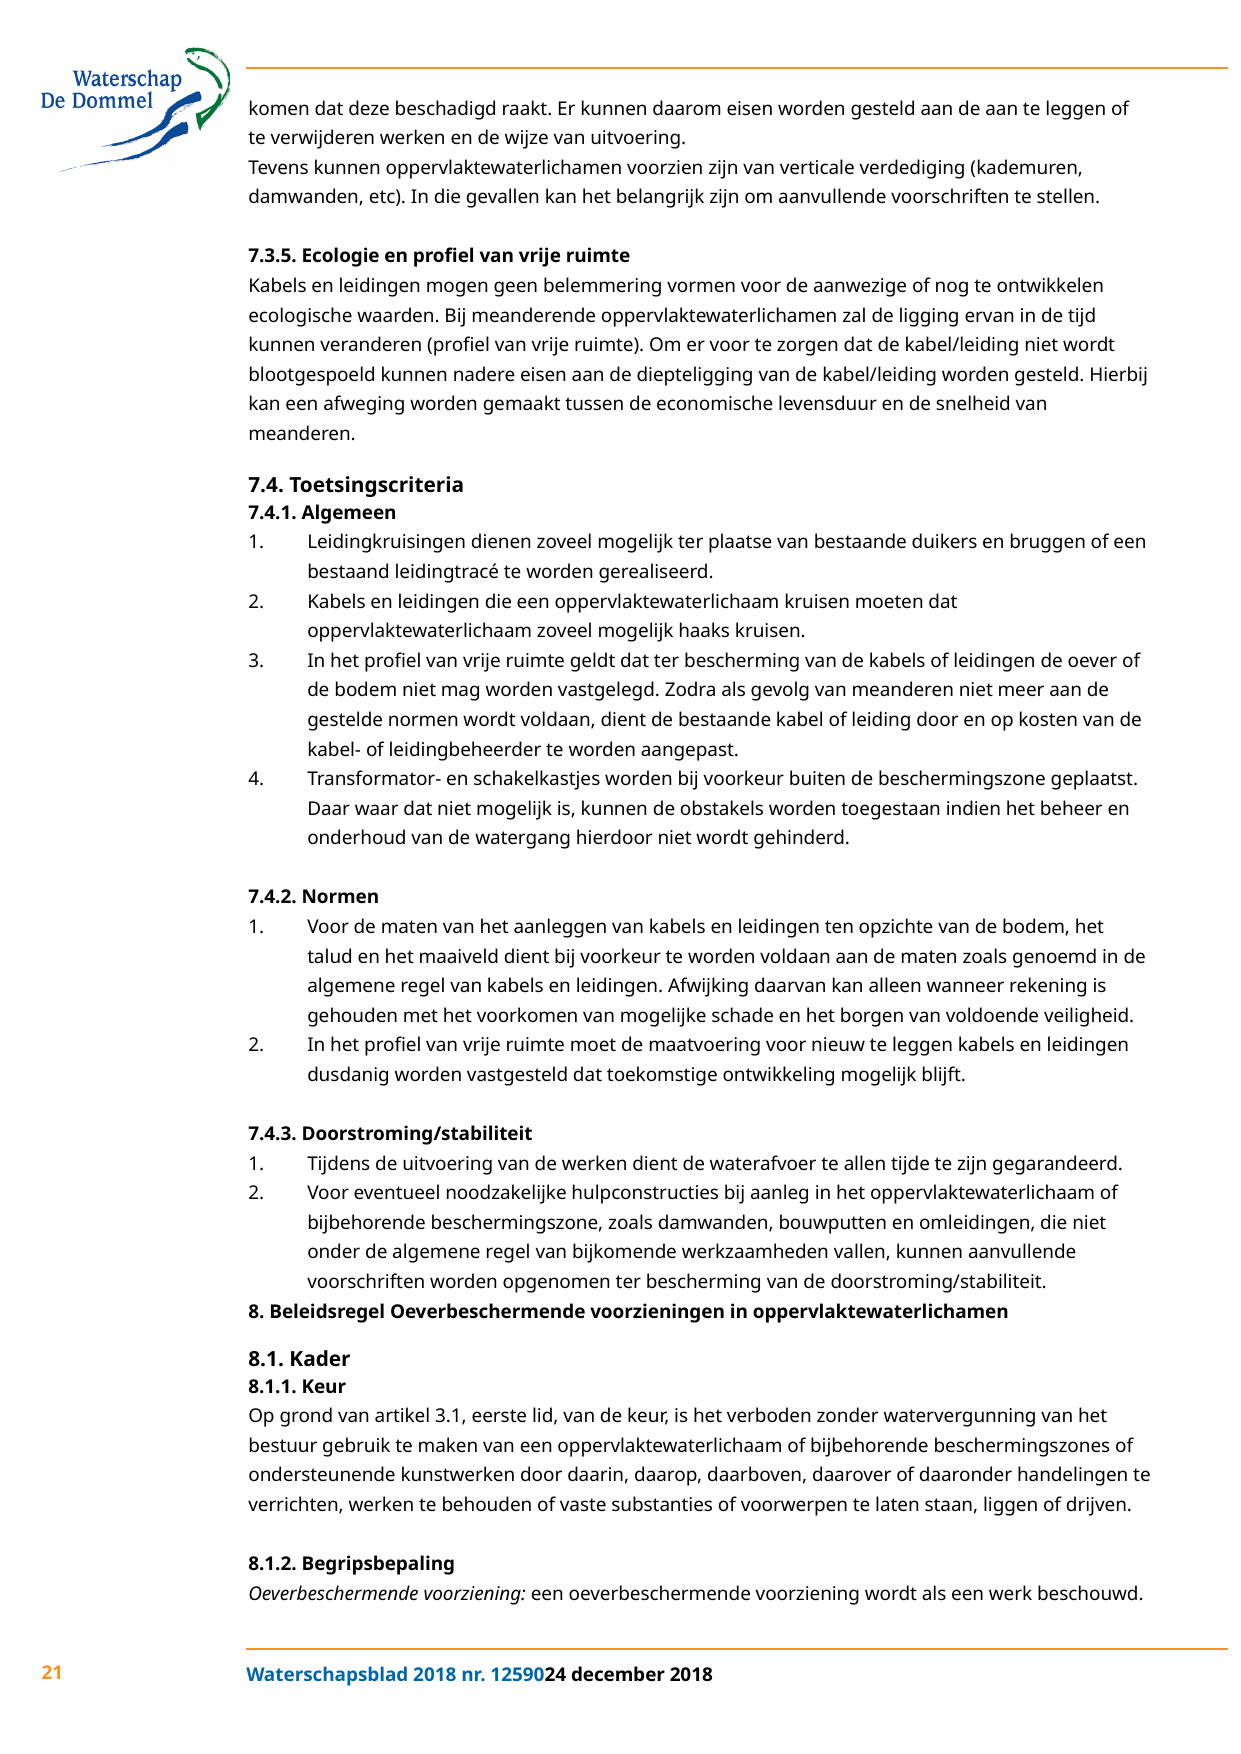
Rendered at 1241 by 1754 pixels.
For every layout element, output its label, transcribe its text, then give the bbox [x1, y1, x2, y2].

text Kabels en leidingen mogen geen belemmering vormen voor de aanwezige of nog te ontwikkelen ecologische waarden. Bij meanderende oppervlaktewaterlichamen zal de ligging ervan in de tijd kunnen veranderen (profiel van vrije ruimte). Om er voor te zorgen dat de kabel/leiding niet wordt blootgespoeld kunnen nadere eisen aan de diepteligging van de kabel/leiding worden gesteld. Hierbij kan een afweging worden gemaakt tussen de economische levensduur en de snelheid van meanderen. [248, 272, 1152, 446]
list Voor eventueel noodzakelijke hulpconstructies bij aanleg in het oppervlaktewaterlichaam of bijbehorende beschermingszone, zoals damwanden, bouwputten en omleidingen, die niet onder de algemene regel van bijkomende werkzaamheden vallen, kunnen aanvullende voorschriften worden opgenomen ter bescherming van de doorstroming/stabiliteit. [248, 1179, 1152, 1294]
text 7.4.3. Doorstroming/stabiliteit [248, 1120, 1152, 1146]
text Tevens kunnen oppervlaktewaterlichamen voorzien zijn van verticale verdediging (kademuren, damwanden, etc). In die gevallen kan het belangrijk zijn om aanvullende voorschriften te stellen. [248, 154, 1152, 209]
list In het profiel van vrije ruimte geldt dat ter bescherming van de kabels of leidingen de oever of de bodem niet mag worden vastgelegd. Zodra als gevolg van meanderen niet meer aan de gestelde normen wordt voldaan, dient de bestaande kabel of leiding door en op kosten van de kabel- of leidingbeheerder te worden aangepast. [248, 647, 1152, 761]
list Leidingkruisingen dienen zoveel mogelijk ter plaatse van bestaande duikers en bruggen of een bestaand leidingtracé te worden gerealiseerd. [248, 529, 1152, 584]
text Op grond van artikel 3.1, eerste lid, van de keur, is het verboden zonder watervergunning van het bestuur gebruik te maken van een oppervlaktewaterlichaam of bijbehorende beschermingszones of ondersteunende kunstwerken door daarin, daarop, daarboven, daarover of daaronder handelingen te verrichten, werken te behouden of vaste substanties of voorwerpen te laten staan, liggen of drijven. [248, 1402, 1152, 1517]
list Voor de maten van het aanleggen van kabels en leidingen ten opzichte van de bodem, het talud en het maaiveld dient bij voorkeur te worden voldaan aan de maten zoals genoemd in de algemene regel van kabels en leidingen. Afwijking daarvan kan alleen wanneer rekening is gehouden met het voorkomen van mogelijke schade en het borgen van voldoende veiligheid. [248, 913, 1152, 1028]
list Tijdens de uitvoering van de werken dient de waterafvoer te allen tijde te zijn gegarandeerd. [248, 1150, 1152, 1176]
text Oeverbeschermende voorziening: een oeverbeschermende voorziening wordt als een werk beschouwd. [248, 1580, 1152, 1606]
text 7.4. Toetsingscriteria [248, 471, 1152, 499]
text 7.3.5. Ecologie en profiel van vrije ruimte [248, 243, 1152, 268]
list Transformator- en schakelkastjes worden bij voorkeur buiten de beschermingszone geplaatst. Daar waar dat niet mogelijk is, kunnen de obstakels worden toegestaan indien het beheer en onderhoud van de watergang hierdoor niet wordt gehinderd. [248, 765, 1152, 850]
text 8.1.1. Keur [248, 1373, 1152, 1398]
text 8. Beleidsregel Oeverbeschermende voorzieningen in oppervlaktewaterlichamen [248, 1298, 1152, 1323]
picture [41, 47, 231, 172]
list Kabels en leidingen die een oppervlaktewaterlichaam kruisen moeten dat oppervlaktewaterlichaam zoveel mogelijk haaks kruisen. [248, 588, 1152, 643]
text 8.1.2. Begripsbepaling [248, 1550, 1152, 1576]
list In het profiel van vrije ruimte moet de maatvoering voor nieuw te leggen kabels en leidingen dusdanig worden vastgesteld dat toekomstige ontwikkeling mogelijk blijft. [248, 1032, 1152, 1087]
text komen dat deze beschadigd raakt. Er kunnen daarom eisen worden gesteld aan de aan te leggen of te verwijderen werken en de wijze van uitvoering. [248, 95, 1152, 150]
text 7.4.1. Algemeen [248, 499, 1152, 525]
text 8.1. Kader [248, 1344, 1152, 1373]
text 7.4.2. Normen [248, 884, 1152, 909]
